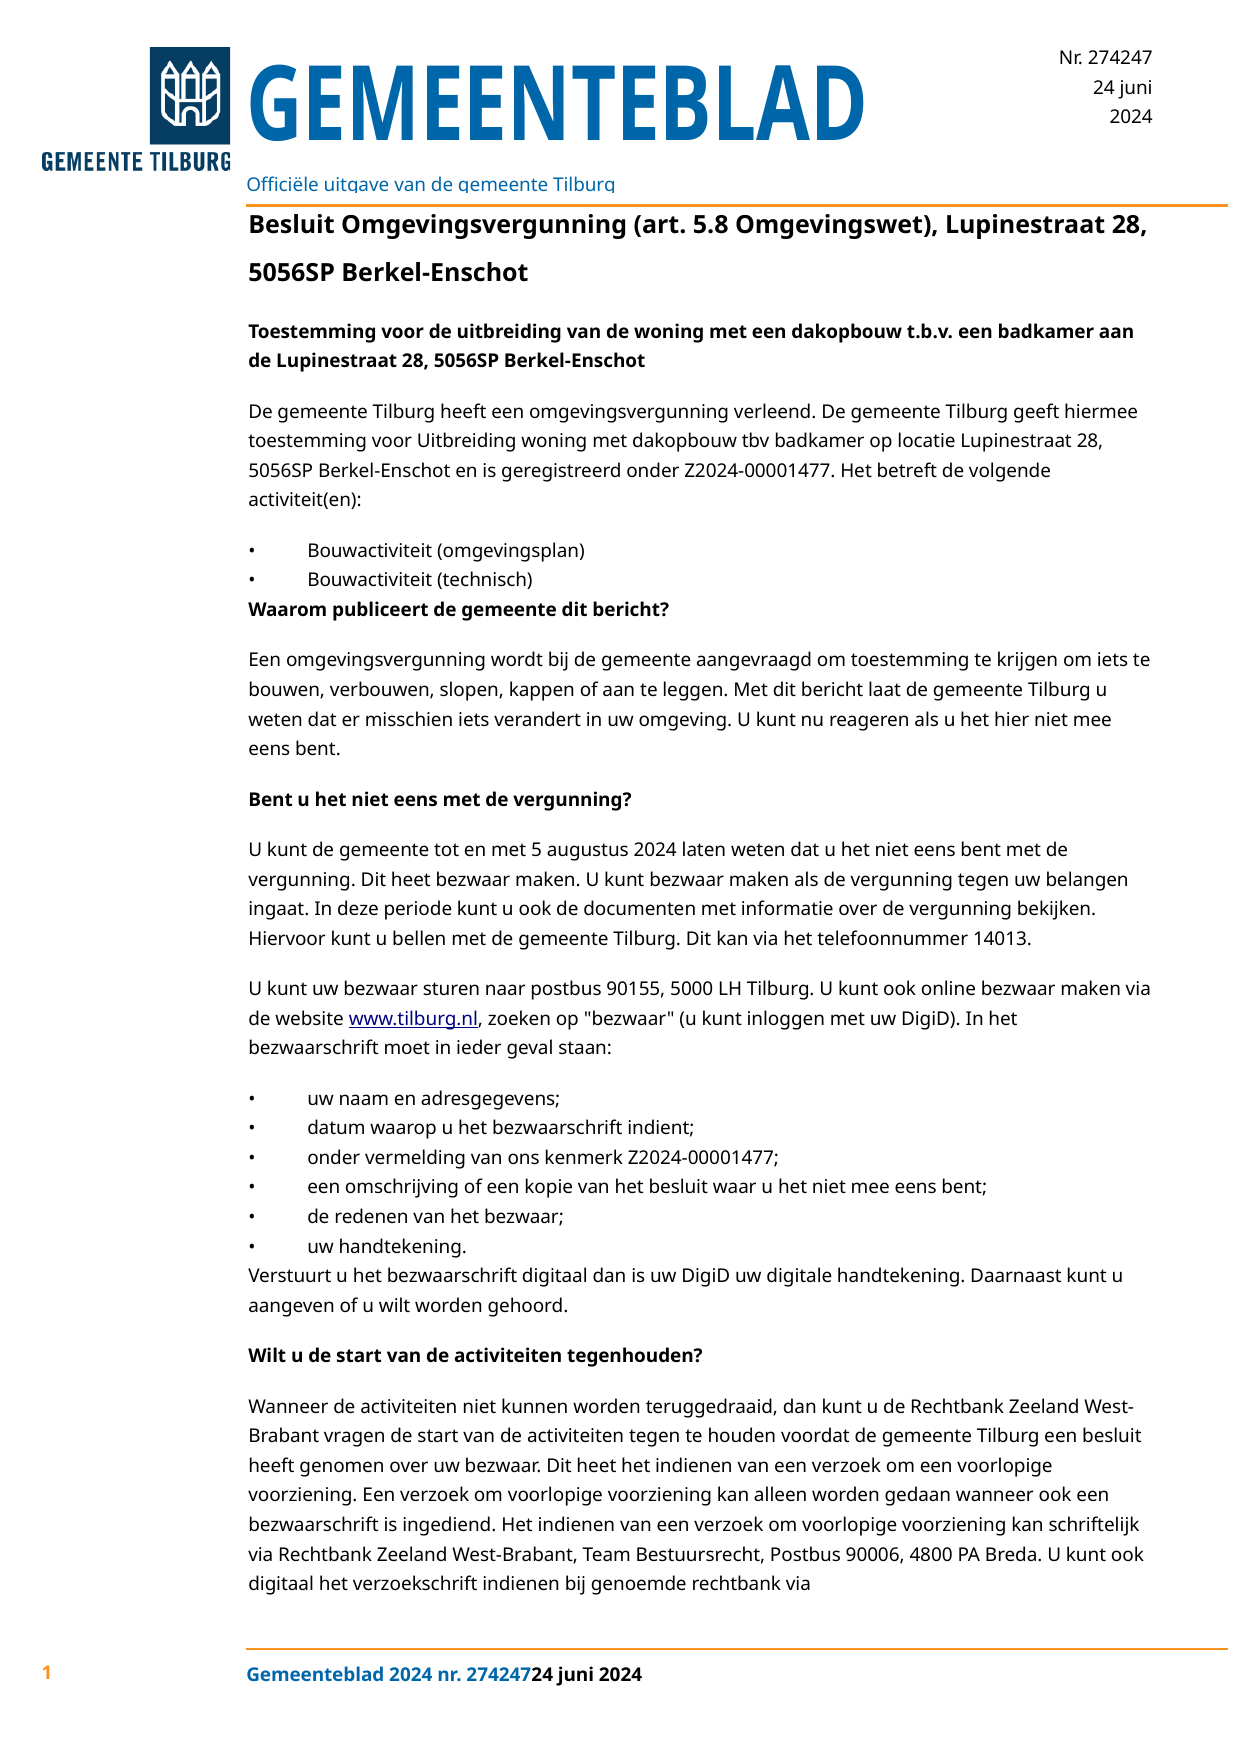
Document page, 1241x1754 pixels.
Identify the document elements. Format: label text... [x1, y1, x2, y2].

list Bouwactiviteit (omgevingsplan) [248, 537, 1152, 563]
text Waarom publiceert de gemeente dit bericht? [248, 596, 1152, 622]
list datum waarop u het bezwaarschrift indient; [248, 1114, 1152, 1140]
text Besluit Omgevingsvergunning (art. 5.8 Omgevingswet), Lupinestraat 28, 5056SP Berkel-Enschot [248, 207, 1152, 288]
list een omschrijving of een kopie van het besluit waar u het niet mee eens bent; [248, 1174, 1152, 1199]
text De gemeente Tilburg heeft een omgevingsvergunning verleend. De gemeente Tilburg geeft hiermee toestemming voor Uitbreiding woning met dakopbouw tbv badkamer op locatie Lupinestraat 28, 5056SP Berkel-Enschot en is geregistreerd onder Z2024-00001477. Het betreft de volgende activiteit(en): [248, 398, 1152, 512]
text Verstuurt u het bezwaarschrift digitaal dan is uw DigiD uw digitale handtekening. Daarnaast kunt u aangeven of u wilt worden gehoord. [248, 1262, 1152, 1318]
text U kunt de gemeente tot en met 5 augustus 2024 laten weten dat u het niet eens bent met de vergunning. Dit heet bezwaar maken. U kunt bezwaar maken als de vergunning tegen uw belangen ingaat. In deze periode kunt u ook de documenten met informatie over de vergunning bekijken. Hiervoor kunt u bellen met de gemeente Tilburg. Dit kan via het telefoonnummer 14013. [248, 836, 1152, 951]
text Wanneer de activiteiten niet kunnen worden teruggedraaid, dan kunt u de Rechtbank Zeeland West-Brabant vragen de start van de activiteiten tegen te houden voordat de gemeente Tilburg een besluit heeft genomen over uw bezwaar. Dit heet het indienen van een verzoek om een voorlopige voorziening. Een verzoek om voorlopige voorziening kan alleen worden gedaan wanneer ook een bezwaarschrift is ingediend. Het indienen van een verzoek om voorlopige voorziening kan schriftelijk via Rechtbank Zeeland West-Brabant, Team Bestuursrecht, Postbus 90006, 4800 PA Breda. U kunt ook digitaal het verzoekschrift indienen bij genoemde rechtbank via [248, 1393, 1152, 1596]
list uw naam en adresgegevens; [248, 1085, 1152, 1111]
text U kunt uw bezwaar sturen naar postbus 90155, 5000 LH Tilburg. U kunt ook online bezwaar maken via de website www.tilburg.nl, zoeken op "bezwaar" (u kunt inloggen met uw DigiD). In het bezwaarschrift moet in ieder geval staan: [248, 975, 1152, 1060]
text Bent u het niet eens met de vergunning? [248, 786, 1152, 812]
list onder vermelding van ons kenmerk Z2024-00001477; [248, 1144, 1152, 1170]
list de redenen van het bezwaar; [248, 1203, 1152, 1229]
list uw handtekening. [248, 1233, 1152, 1259]
text Een omgevingsvergunning wordt bij de gemeente aangevraagd om toestemming te krijgen om iets te bouwen, verbouwen, slopen, kappen of aan te leggen. Met dit bericht laat de gemeente Tilburg u weten dat er misschien iets verandert in uw omgeving. U kunt nu reageren als u het hier niet mee eens bent. [248, 647, 1152, 761]
text Toestemming voor de uitbreiding van de woning met een dakopbouw t.b.v. een badkamer aan de Lupinestraat 28, 5056SP Berkel-Enschot [248, 318, 1152, 373]
text Wilt u de start van de activiteiten tegenhouden? [248, 1342, 1152, 1368]
picture [41, 47, 231, 172]
list Bouwactiviteit (technisch) [248, 567, 1152, 592]
